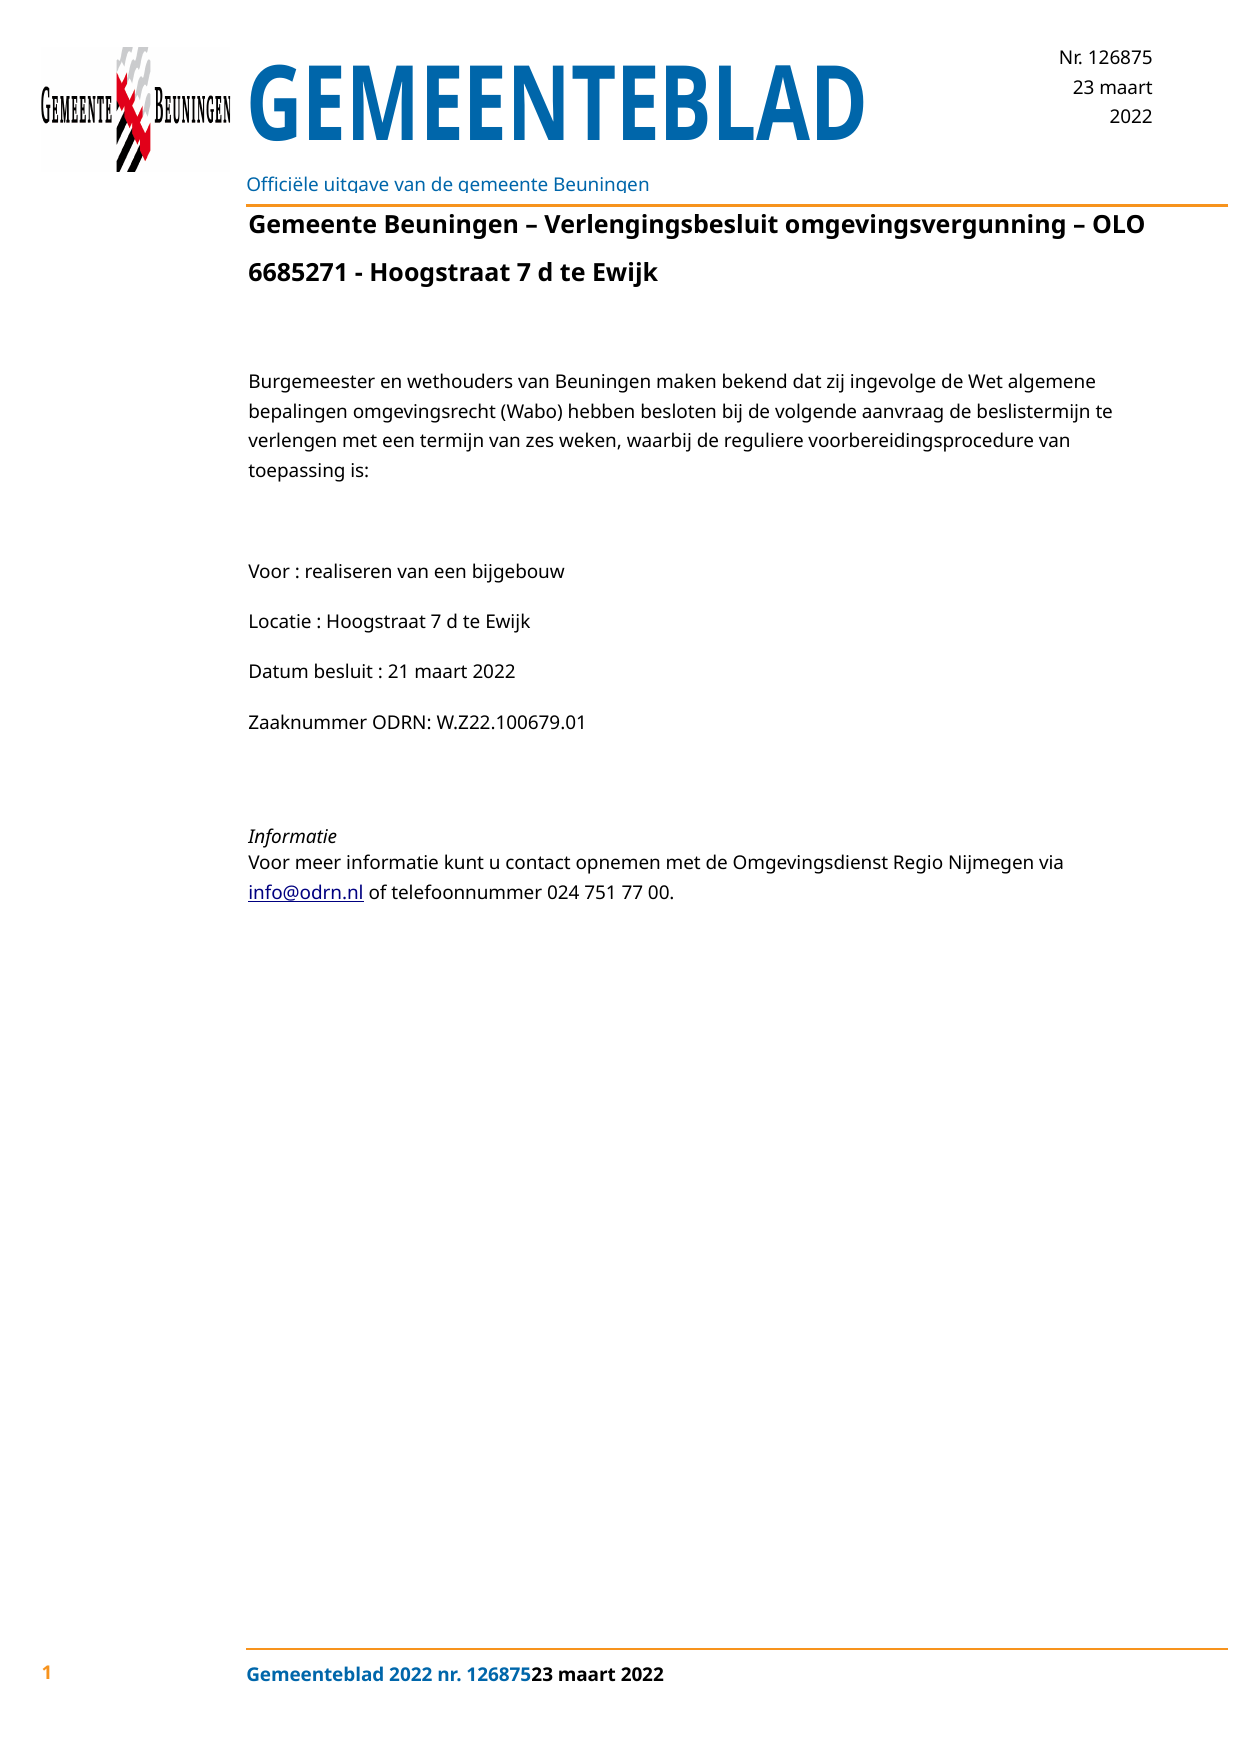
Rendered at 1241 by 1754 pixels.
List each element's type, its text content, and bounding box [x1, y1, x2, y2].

text Informatie [248, 823, 1152, 849]
text Locatie : Hoogstraat 7 d te Ewijk [248, 608, 1152, 634]
text Zaaknummer ODRN: W.Z22.100679.01 [248, 709, 1152, 735]
text Gemeente Beuningen – Verlengingsbesluit omgevingsvergunning – OLO 6685271 - Hoogstraat 7 d te Ewijk [248, 207, 1152, 288]
text Burgemeester en wethouders van Beuningen maken bekend dat zij ingevolge de Wet algemene bepalingen omgevingsrecht (Wabo) hebben besloten bij de volgende aanvraag de beslistermijn te verlengen met een termijn van zes weken, waarbij de reguliere voorbereidingsprocedure van toepassing is: [248, 368, 1152, 483]
text Datum besluit : 21 maart 2022 [248, 659, 1152, 684]
text Voor : realiseren van een bijgebouw [248, 558, 1152, 584]
text Voor meer informatie kunt u contact opnemen met de Omgevingsdienst Regio Nijmegen via info@odrn.nl of telefoonnummer 024 751 77 00. [248, 849, 1152, 904]
picture [41, 47, 231, 172]
